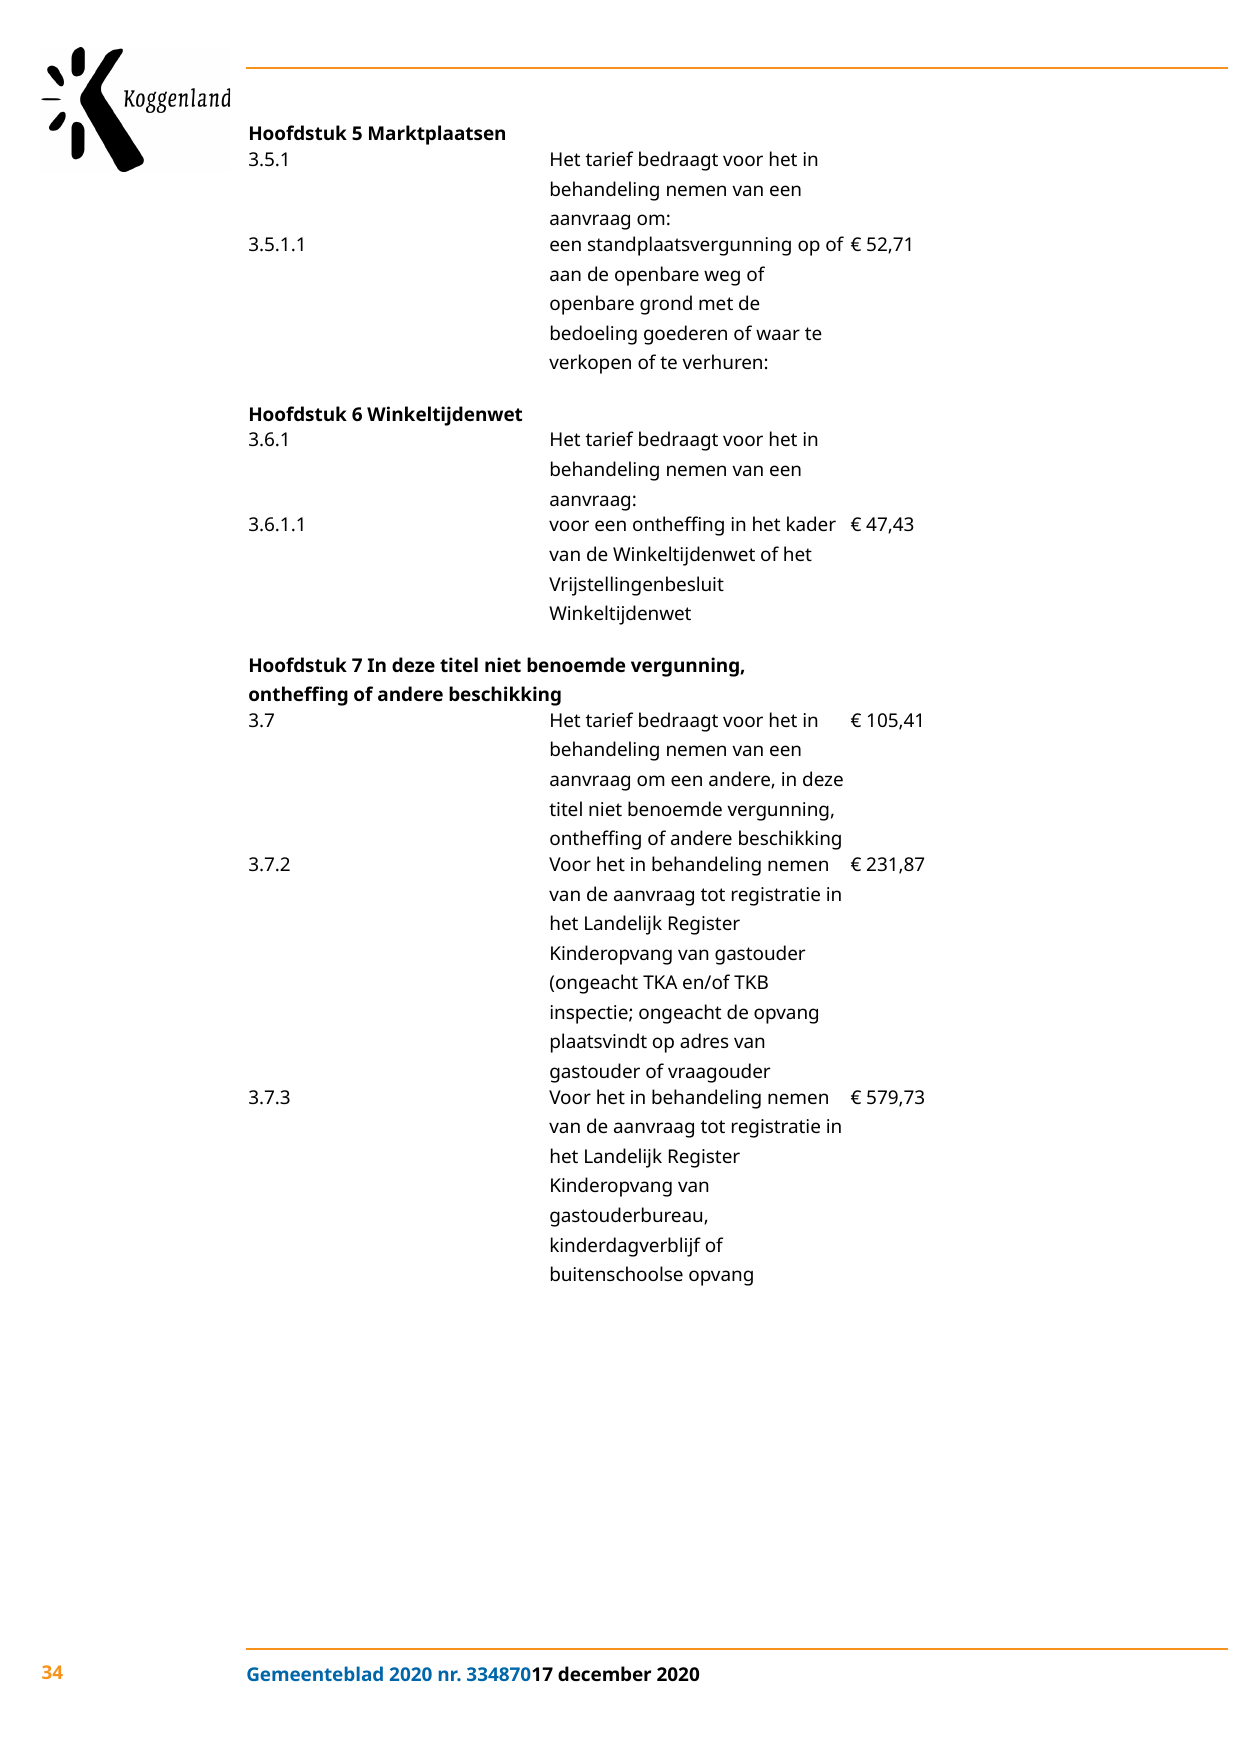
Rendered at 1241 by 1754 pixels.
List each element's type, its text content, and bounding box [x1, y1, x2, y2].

table_cell [850, 626, 1152, 652]
table_cell € 47,43 [850, 512, 1152, 626]
table_cell [850, 427, 1152, 512]
table_cell € 579,73 [850, 1084, 1152, 1287]
table_cell Hoofdstuk 5 Marktplaatsen [248, 121, 850, 146]
table_cell [549, 375, 850, 401]
table_cell 3.6.1 [248, 427, 549, 512]
table_cell 3.7.2 [248, 851, 549, 1084]
table_cell [850, 146, 1152, 231]
table_cell voor een ontheffing in het kader van de Winkeltijdenwet of het Vrijstellingenbesluit Winkeltijdenwet [549, 512, 850, 626]
table_cell [850, 401, 1152, 427]
table_cell 3.5.1 [248, 146, 549, 231]
table_cell [248, 626, 549, 652]
table_cell Het tarief bedraagt voor het in behandeling nemen van een aanvraag om: [549, 146, 850, 231]
table_cell een standplaatsvergunning op of aan de openbare weg of openbare grond met de bedoeling goederen of waar te verkopen of te verhuren: [549, 231, 850, 375]
table_cell 3.6.1.1 [248, 512, 549, 626]
table_cell [850, 375, 1152, 401]
table_cell Voor het in behandeling nemen van de aanvraag tot registratie in het Landelijk Register Kinderopvang van gastouderbureau, kinderdagverblijf of buitenschoolse opvang [549, 1084, 850, 1287]
table_cell € 52,71 [850, 231, 1152, 375]
table_cell Het tarief bedraagt voor het in behandeling nemen van een aanvraag: [549, 427, 850, 512]
table_cell [549, 626, 850, 652]
picture [41, 47, 231, 172]
table_cell [850, 121, 1152, 146]
table_cell [248, 375, 549, 401]
table_cell Voor het in behandeling nemen van de aanvraag tot registratie in het Landelijk Register Kinderopvang van gastouder (ongeacht TKA en/of TKB inspectie; ongeacht de opvang plaatsvindt op adres van gastouder of vraagouder [549, 851, 850, 1084]
table_cell 3.5.1.1 [248, 231, 549, 375]
table_cell 3.7.3 [248, 1084, 549, 1287]
table_cell [549, 95, 850, 121]
table_cell € 105,41 [850, 707, 1152, 851]
table_cell Hoofdstuk 6 Winkeltijdenwet [248, 401, 850, 427]
table_cell € 231,87 [850, 851, 1152, 1084]
table_cell Het tarief bedraagt voor het in behandeling nemen van een aanvraag om een andere, in deze titel niet benoemde vergunning, ontheffing of andere beschikking [549, 707, 850, 851]
table_cell Hoofdstuk 7 In deze titel niet benoemde vergunning, ontheffing of andere beschikking [248, 652, 850, 707]
table_cell [850, 95, 1152, 121]
table_cell [850, 652, 1152, 707]
table_cell 3.7 [248, 707, 549, 851]
table_cell [248, 95, 549, 121]
